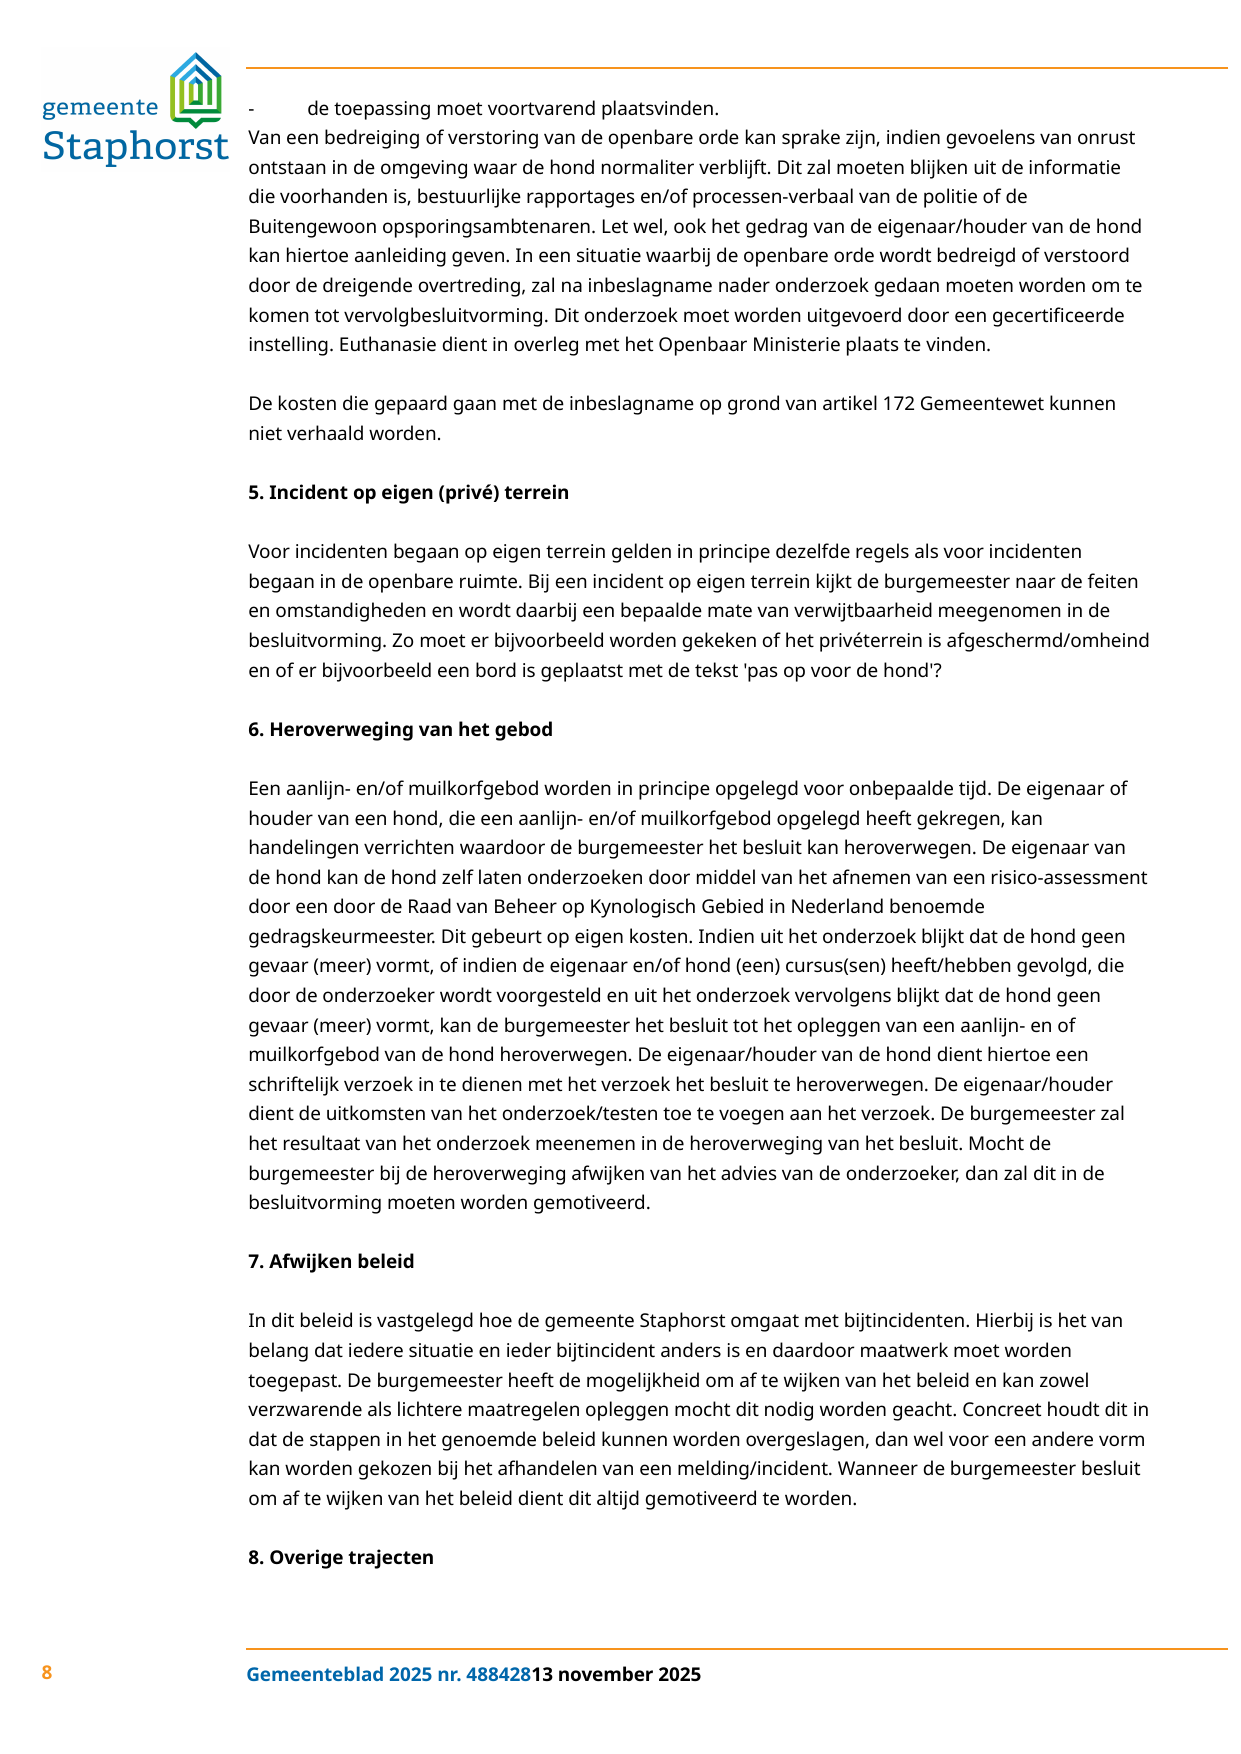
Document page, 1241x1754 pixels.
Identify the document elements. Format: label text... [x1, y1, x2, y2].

text Een aanlijn- en/of muilkorfgebod worden in principe opgelegd voor onbepaalde tijd. De eigenaar of houder van een hond, die een aanlijn- en/of muilkorfgebod opgelegd heeft gekregen, kan handelingen verrichten waardoor de burgemeester het besluit kan heroverwegen. De eigenaar van de hond kan de hond zelf laten onderzoeken door middel van het afnemen van een risico-assessment door een door de Raad van Beheer op Kynologisch Gebied in Nederland benoemde gedragskeurmeester. Dit gebeurt op eigen kosten. Indien uit het onderzoek blijkt dat de hond geen gevaar (meer) vormt, of indien de eigenaar en/of hond (een) cursus(sen) heeft/hebben gevolgd, die door de onderzoeker wordt voorgesteld en uit het onderzoek vervolgens blijkt dat de hond geen gevaar (meer) vormt, kan de burgemeester het besluit tot het opleggen van een aanlijn- en of muilkorfgebod van de hond heroverwegen. De eigenaar/houder van de hond dient hiertoe een schriftelijk verzoek in te dienen met het verzoek het besluit te heroverwegen. De eigenaar/houder dient de uitkomsten van het onderzoek/testen toe te voegen aan het verzoek. De burgemeester zal het resultaat van het onderzoek meenemen in de heroverweging van het besluit. Mocht de burgemeester bij de heroverweging afwijken van het advies van de onderzoeker, dan zal dit in de besluitvorming moeten worden gemotiveerd. [248, 775, 1152, 1215]
text Voor incidenten begaan op eigen terrein gelden in principe dezelfde regels als voor incidenten begaan in de openbare ruimte. Bij een incident op eigen terrein kijkt de burgemeester naar de feiten en omstandigheden en wordt daarbij een bepaalde mate van verwijtbaarheid meegenomen in de besluitvorming. Zo moet er bijvoorbeeld worden gekeken of het privéterrein is afgeschermd/omheind en of er bijvoorbeeld een bord is geplaatst met de tekst 'pas op voor de hond'? [248, 538, 1152, 683]
text Van een bedreiging of verstoring van de openbare orde kan sprake zijn, indien gevoelens van onrust ontstaan in de omgeving waar de hond normaliter verblijft. Dit zal moeten blijken uit de informatie die voorhanden is, bestuurlijke rapportages en/of processen-verbaal van de politie of de Buitengewoon opsporingsambtenaren. Let wel, ook het gedrag van de eigenaar/houder van de hond kan hiertoe aanleiding geven. In een situatie waarbij de openbare orde wordt bedreigd of verstoord door de dreigende overtreding, zal na inbeslagname nader onderzoek gedaan moeten worden om te komen tot vervolgbesluitvorming. Dit onderzoek moet worden uitgevoerd door een gecertificeerde instelling. Euthanasie dient in overleg met het Openbaar Ministerie plaats te vinden. [248, 124, 1152, 357]
text De kosten die gepaard gaan met de inbeslagname op grond van artikel 172 Gemeentewet kunnen niet verhaald worden. [248, 391, 1152, 446]
picture [41, 47, 231, 172]
text 8. Overige trajecten [248, 1544, 1152, 1570]
text 7. Afwijken beleid [248, 1248, 1152, 1274]
list de toepassing moet voortvarend plaatsvinden. [248, 95, 1152, 121]
text 6. Heroverweging van het gebod [248, 716, 1152, 742]
text 5. Incident op eigen (privé) terrein [248, 479, 1152, 505]
text In dit beleid is vastgelegd hoe de gemeente Staphorst omgaat met bijtincidenten. Hierbij is het van belang dat iedere situatie en ieder bijtincident anders is en daardoor maatwerk moet worden toegepast. De burgemeester heeft de mogelijkheid om af te wijken van het beleid en kan zowel verzwarende als lichtere maatregelen opleggen mocht dit nodig worden geacht. Concreet houdt dit in dat de stappen in het genoemde beleid kunnen worden overgeslagen, dan wel voor een andere vorm kan worden gekozen bij het afhandelen van een melding/incident. Wanneer de burgemeester besluit om af te wijken van het beleid dient dit altijd gemotiveerd te worden. [248, 1308, 1152, 1511]
